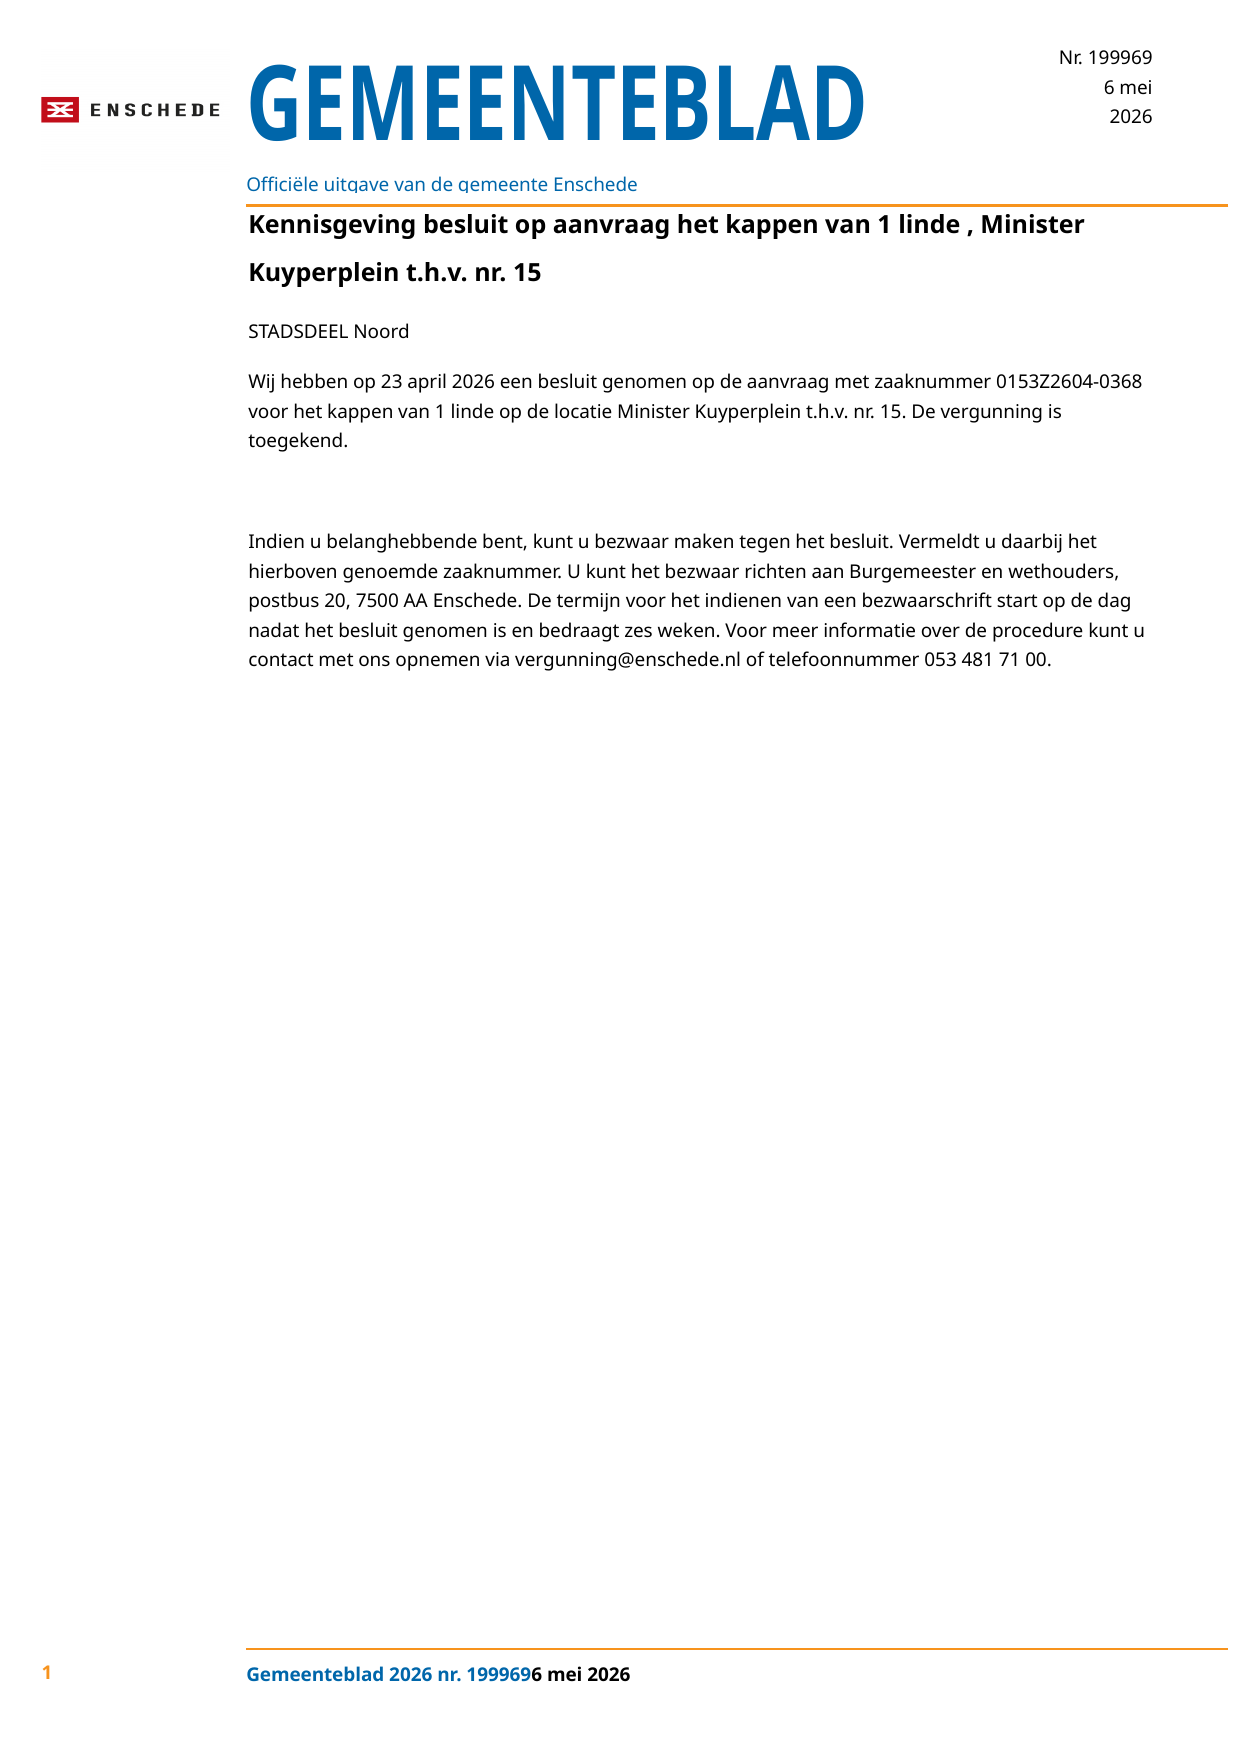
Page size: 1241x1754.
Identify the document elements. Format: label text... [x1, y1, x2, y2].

text Indien u belanghebbende bent, kunt u bezwaar maken tegen het besluit. Vermeldt u daarbij het hierboven genoemde zaaknummer. U kunt het bezwaar richten aan Burgemeester en wethouders, postbus 20, 7500 AA Enschede. De termijn voor het indienen van een bezwaarschrift start op de dag nadat het besluit genomen is en bedraagt zes weken. Voor meer informatie over de procedure kunt u contact met ons opnemen via vergunning@enschede.nl of telefoonnummer 053 481 71 00. [248, 528, 1152, 672]
text Wij hebben op 23 april 2026 een besluit genomen op de aanvraag met zaaknummer 0153Z2604-0368 voor het kappen van 1 linde op de locatie Minister Kuyperplein t.h.v. nr. 15. De vergunning is toegekend. [248, 368, 1152, 453]
picture [41, 47, 231, 172]
text Kennisgeving besluit op aanvraag het kappen van 1 linde , Minister Kuyperplein t.h.v. nr. 15 [248, 207, 1152, 288]
text STADSDEEL Noord [248, 318, 1152, 344]
